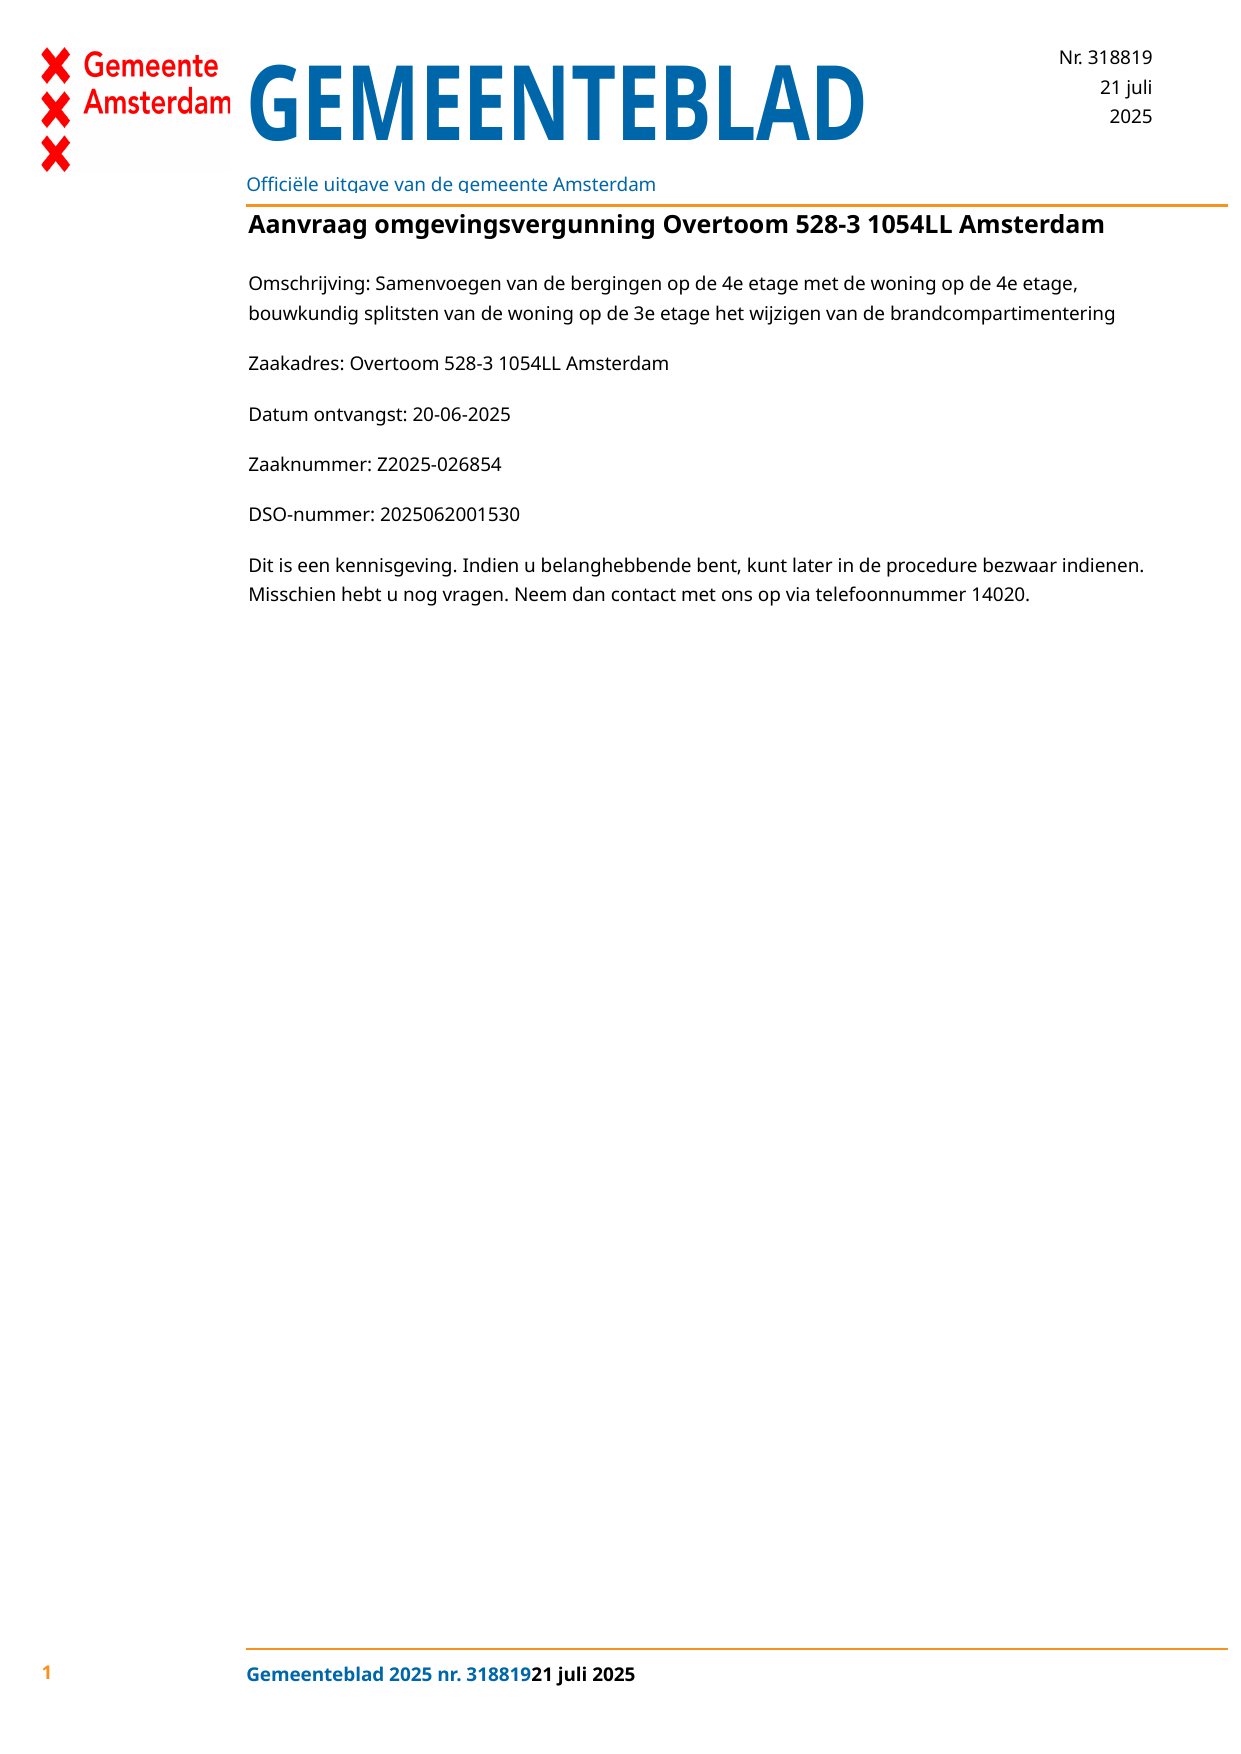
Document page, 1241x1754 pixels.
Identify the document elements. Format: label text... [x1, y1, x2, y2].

text Datum ontvangst: 20-06-2025 [248, 401, 1152, 426]
text Omschrijving: Samenvoegen van de bergingen op de 4e etage met de woning op de 4e etage, bouwkundig splitsten van de woning op de 3e etage het wijzigen van de brandcompartimentering [248, 270, 1152, 326]
text Zaakadres: Overtoom 528-3 1054LL Amsterdam [248, 350, 1152, 376]
text Zaaknummer: Z2025-026854 [248, 451, 1152, 477]
text Aanvraag omgevingsvergunning Overtoom 528-3 1054LL Amsterdam [248, 207, 1152, 241]
picture [41, 47, 231, 172]
text Dit is een kennisgeving. Indien u belanghebbende bent, kunt later in de procedure bezwaar indienen. Misschien hebt u nog vragen. Neem dan contact met ons op via telefoonnummer 14020. [248, 552, 1152, 607]
text DSO-nummer: 2025062001530 [248, 502, 1152, 527]
